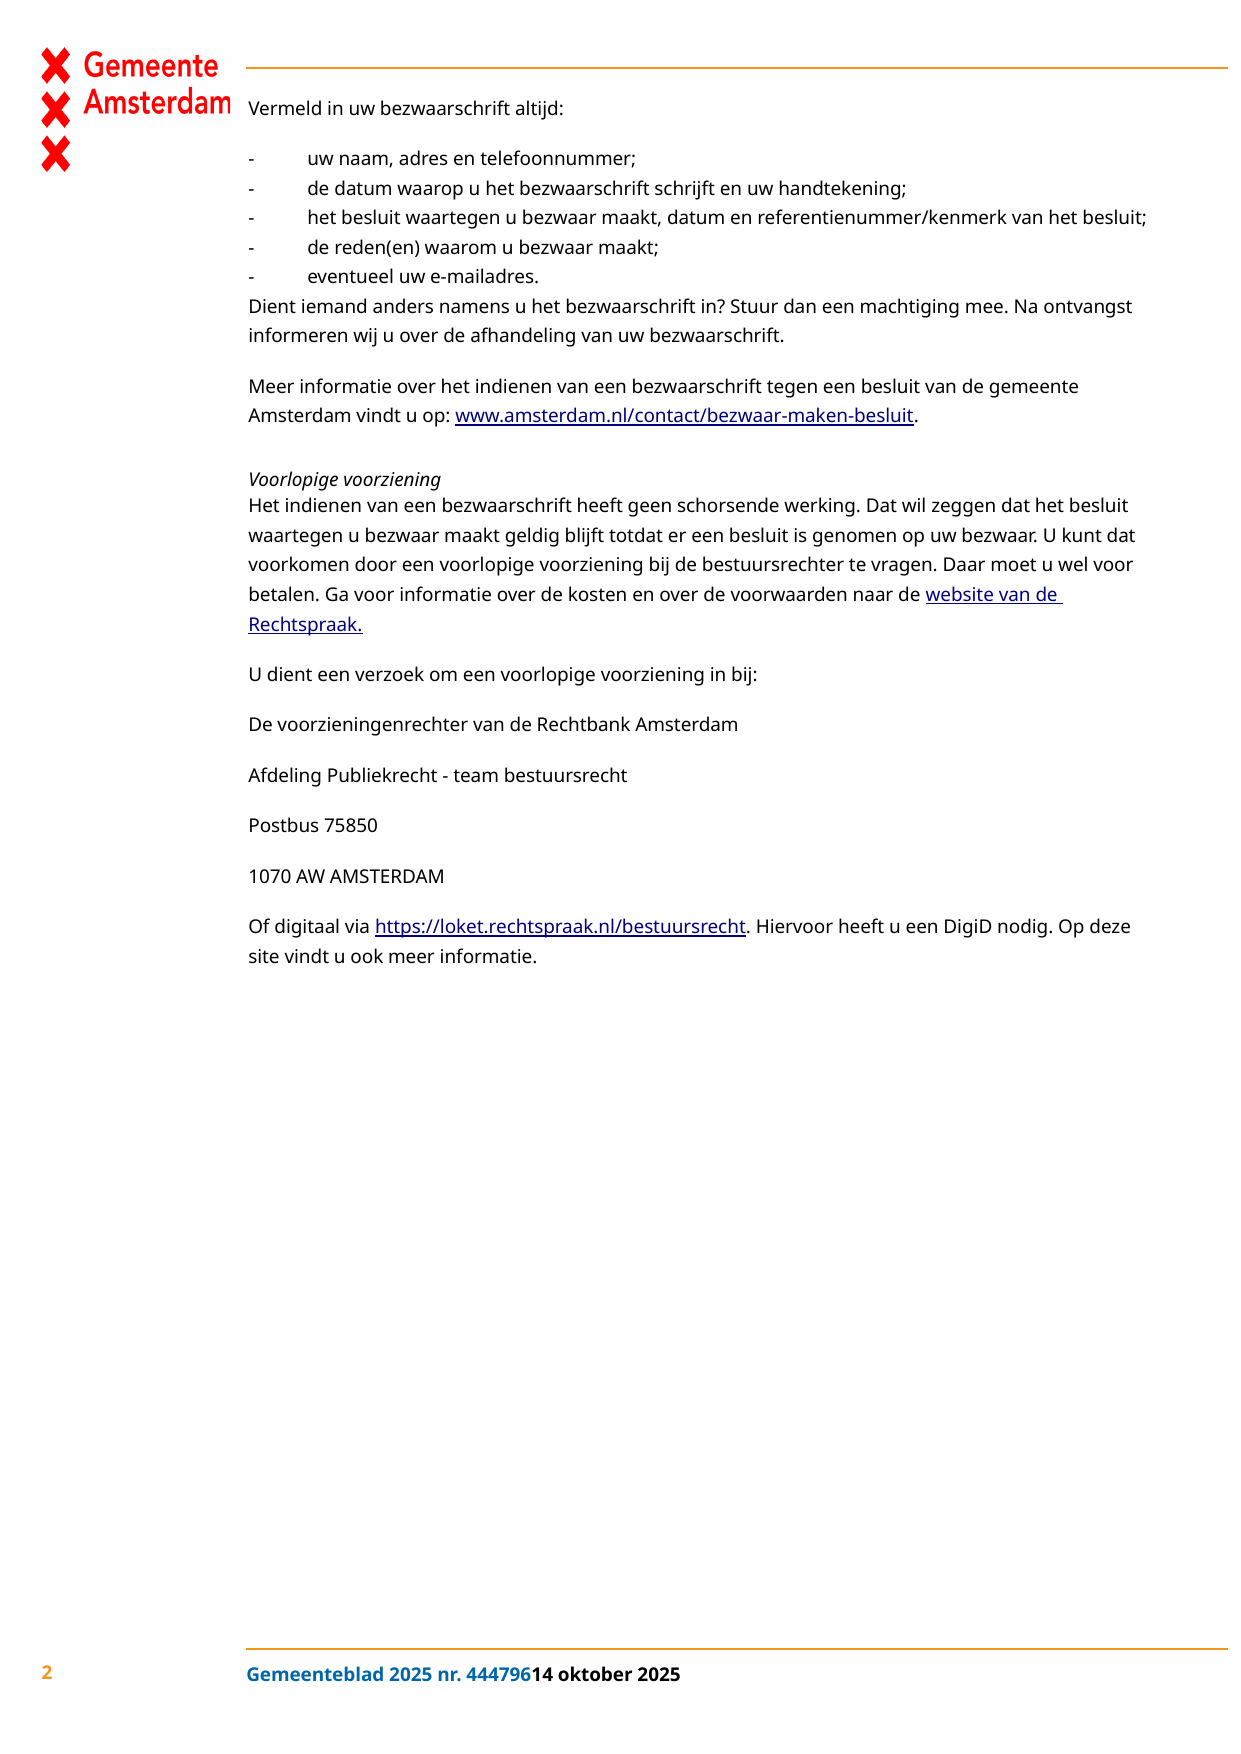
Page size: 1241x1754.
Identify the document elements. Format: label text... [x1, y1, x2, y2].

text Afdeling Publiekrecht - team bestuursrecht [248, 762, 1152, 788]
list uw naam, adres en telefoonnummer; [248, 145, 1152, 171]
text Het indienen van een bezwaarschrift heeft geen schorsende werking. Dat wil zeggen dat het besluit waartegen u bezwaar maakt geldig blijft totdat er een besluit is genomen op uw bezwaar. U kunt dat voorkomen door een voorlopige voorziening bij de bestuursrechter te vragen. Daar moet u wel voor betalen. Ga voor informatie over de kosten en over de voorwaarden naar de website van de Rechtspraak. [248, 492, 1152, 636]
list de reden(en) waarom u bezwaar maakt; [248, 234, 1152, 260]
list eventueel uw e-mailadres. [248, 263, 1152, 289]
text 1070 AW AMSTERDAM [248, 863, 1152, 888]
list de datum waarop u het bezwaarschrift schrijft en uw handtekening; [248, 175, 1152, 201]
text Of digitaal via https://loket.rechtspraak.nl/bestuursrecht. Hiervoor heeft u een DigiD nodig. Op deze site vindt u ook meer informatie. [248, 913, 1152, 968]
text Dient iemand anders namens u het bezwaarschrift in? Stuur dan een machtiging mee. Na ontvangst informeren wij u over de afhandeling van uw bezwaarschrift. [248, 293, 1152, 348]
text Voorlopige voorziening [248, 467, 1152, 492]
list het besluit waartegen u bezwaar maakt, datum en referentienummer/kenmerk van het besluit; [248, 204, 1152, 230]
text Meer informatie over het indienen van een bezwaarschrift tegen een besluit van de gemeente Amsterdam vindt u op: www.amsterdam.nl/contact/bezwaar-maken-besluit. [248, 373, 1152, 428]
text De voorzieningenrechter van de Rechtbank Amsterdam [248, 712, 1152, 737]
text Vermeld in uw bezwaarschrift altijd: [248, 95, 1152, 121]
text Postbus 75850 [248, 812, 1152, 838]
picture [41, 47, 231, 172]
text U dient een verzoek om een voorlopige voorziening in bij: [248, 661, 1152, 687]
